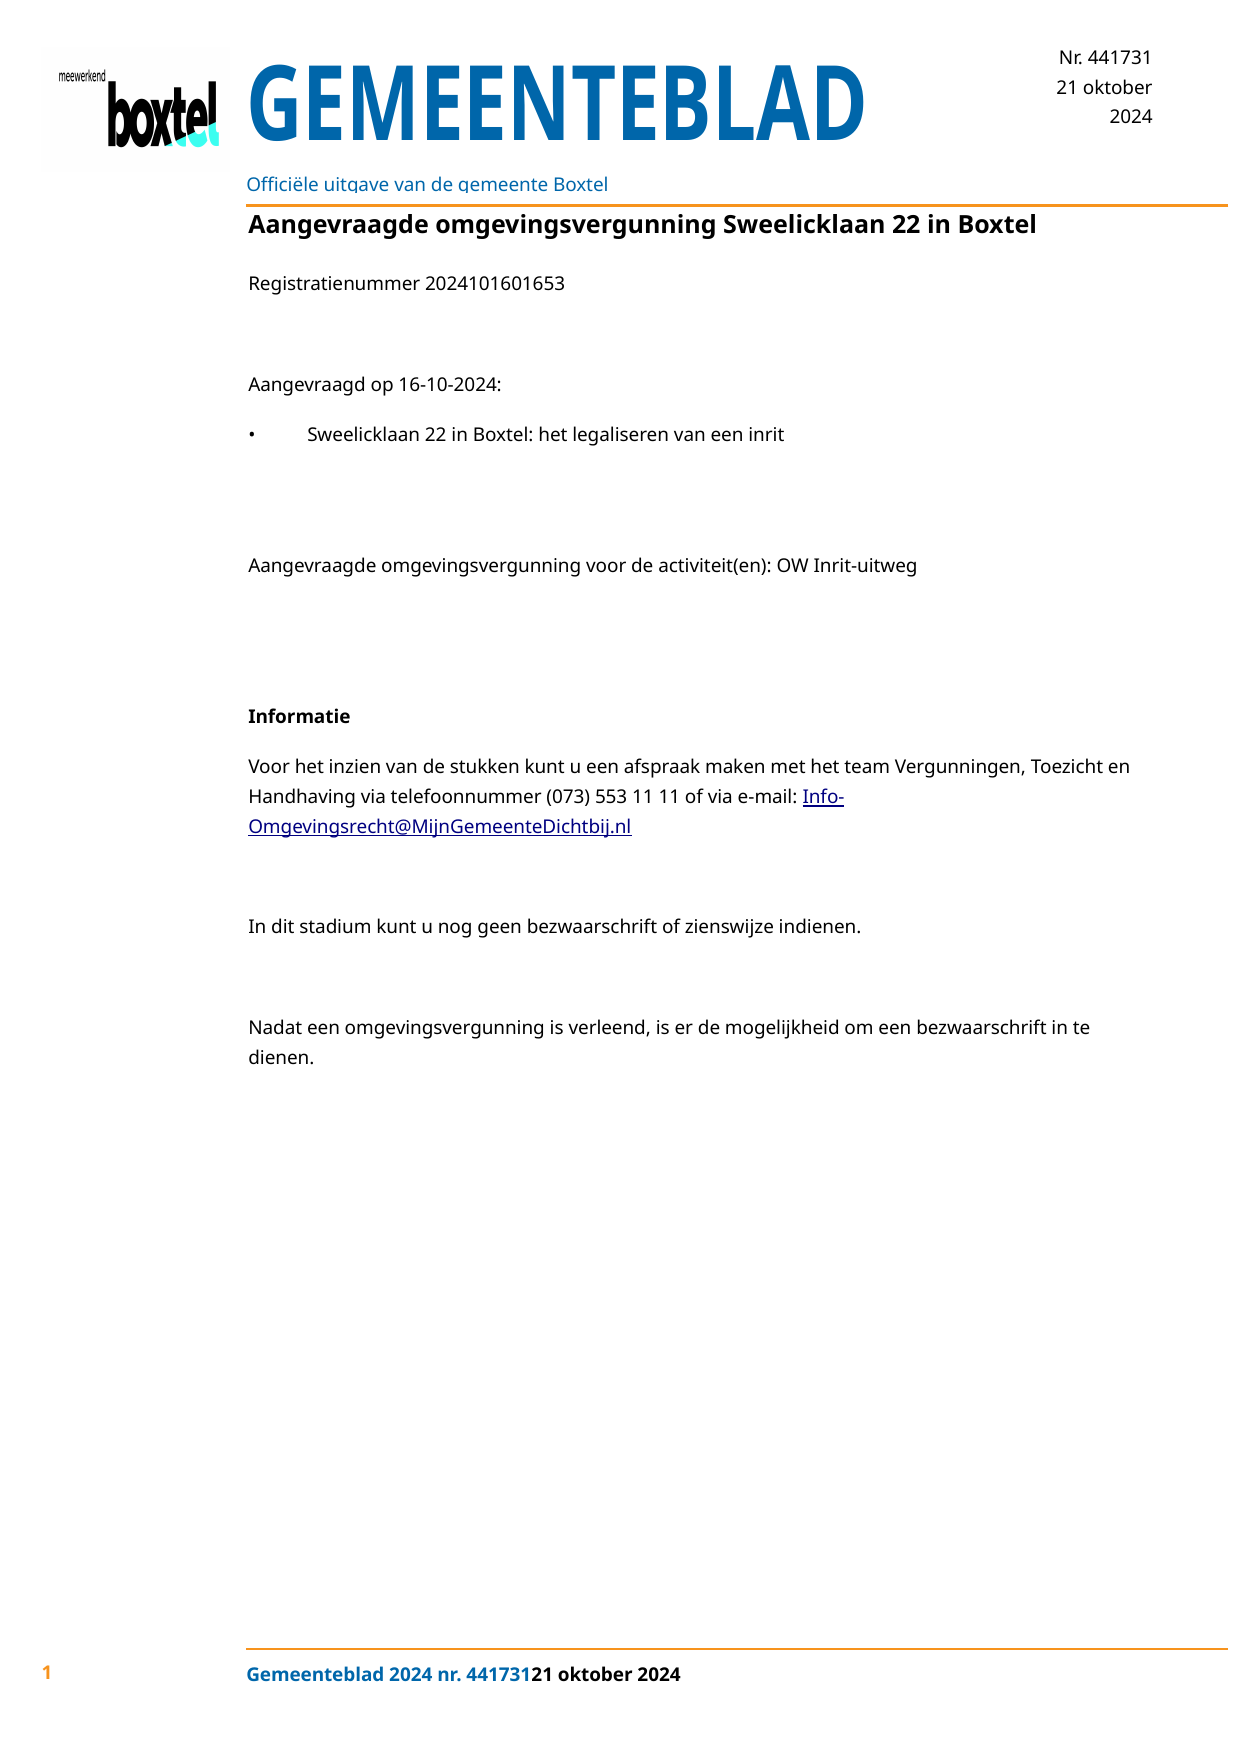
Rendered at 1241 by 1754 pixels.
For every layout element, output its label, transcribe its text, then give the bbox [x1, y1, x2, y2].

text In dit stadium kunt u nog geen bezwaarschrift of zienswijze indienen. [248, 914, 1152, 939]
text Aangevraagde omgevingsvergunning voor de activiteit(en): OW Inrit-uitweg [248, 552, 1152, 578]
text Voor het inzien van de stukken kunt u een afspraak maken met het team Vergunningen, Toezicht en Handhaving via telefoonnummer (073) 553 11 11 of via e-mail: Info-Omgevingsrecht@MijnGemeenteDichtbij.nl [248, 754, 1152, 838]
text Informatie [248, 703, 1152, 729]
text Aangevraagd op 16-10-2024: [248, 371, 1152, 397]
picture [41, 47, 231, 172]
text Nadat een omgevingsvergunning is verleend, is er de mogelijkheid om een bezwaarschrift in te dienen. [248, 1014, 1152, 1070]
list Sweelicklaan 22 in Boxtel: het legaliseren van een inrit [248, 422, 1152, 447]
text Registratienummer 2024101601653 [248, 270, 1152, 296]
text Aangevraagde omgevingsvergunning Sweelicklaan 22 in Boxtel [248, 207, 1152, 241]
